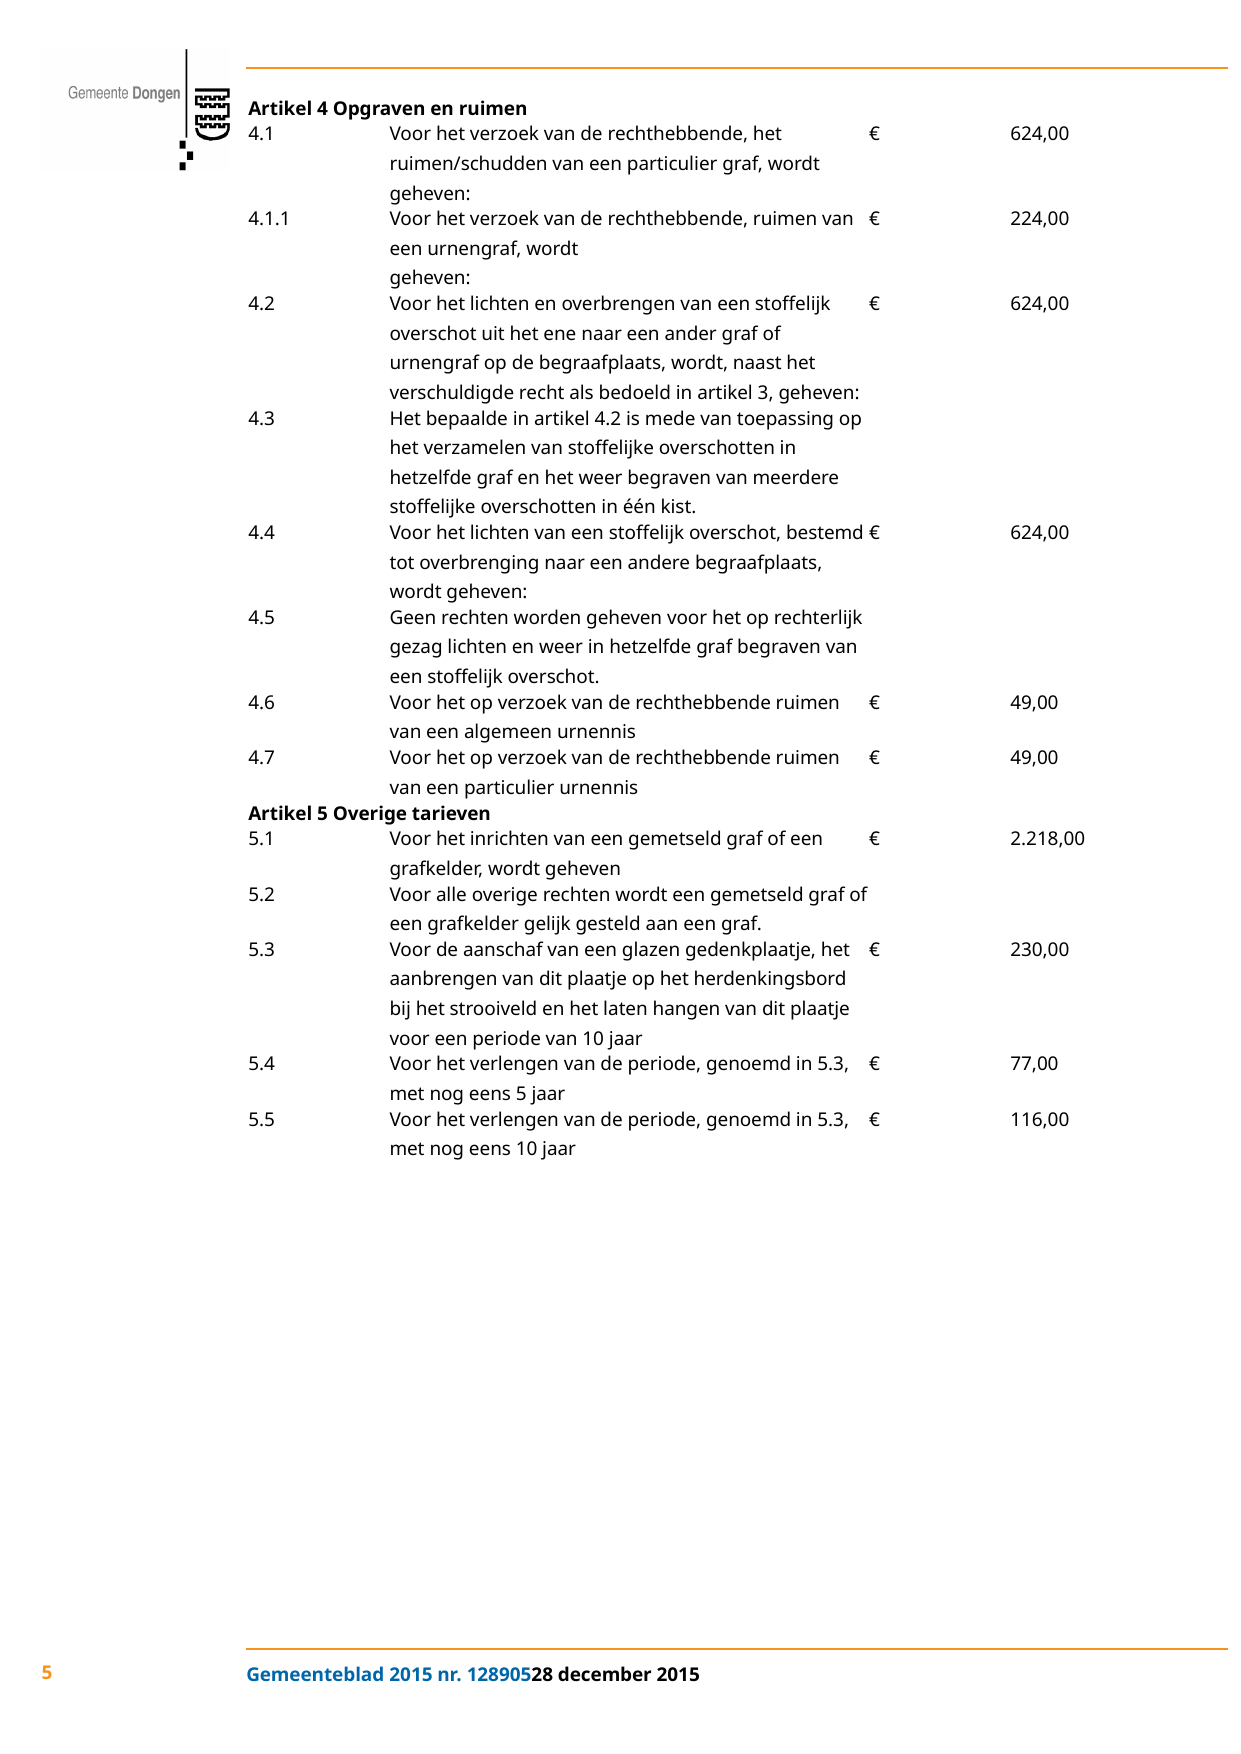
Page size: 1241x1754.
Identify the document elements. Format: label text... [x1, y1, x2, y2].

table_cell 116,00 [1010, 1106, 1152, 1161]
table_cell Voor het verlengen van de periode, genoemd in 5.3, met nog eens 5 jaar [389, 1051, 869, 1106]
table_cell 4.1 [248, 121, 389, 205]
table_cell 4.5 [248, 604, 389, 689]
table_cell 4.6 [248, 689, 389, 744]
table_cell 4.2 [248, 290, 389, 405]
table_cell Voor het verzoek van de rechthebbende, ruimen van een urnengraf, wordt geheven: [389, 205, 869, 290]
table_cell 5.3 [248, 936, 389, 1051]
table_cell 4.7 [248, 744, 389, 800]
table_cell Geen rechten worden geheven voor het op rechterlijk gezag lichten en weer in hetzelfde graf begraven van een stoffelijk overschot. [389, 604, 869, 689]
table_cell € [869, 205, 1010, 290]
table_cell [1010, 604, 1152, 689]
table_cell € [869, 689, 1010, 744]
table_cell [869, 881, 1010, 936]
table_cell Voor het op verzoek van de rechthebbende ruimen van een algemeen urnennis [389, 689, 869, 744]
table_cell [1010, 95, 1152, 121]
table_cell [869, 405, 1010, 519]
table_cell 49,00 [1010, 689, 1152, 744]
table_cell [1010, 800, 1152, 825]
table_cell [1010, 405, 1152, 519]
table_cell 5.5 [248, 1106, 389, 1161]
table_cell 624,00 [1010, 121, 1152, 205]
table_cell 4.1.1 [248, 205, 389, 290]
table_cell 224,00 [1010, 205, 1152, 290]
table_cell [869, 800, 1010, 825]
table_cell € [869, 519, 1010, 604]
table_cell € [869, 290, 1010, 405]
table_cell Voor het verzoek van de rechthebbende, het ruimen/schudden van een particulier graf, wordt geheven: [389, 121, 869, 205]
table_cell [869, 604, 1010, 689]
table_cell [869, 95, 1010, 121]
table_cell 5.1 [248, 825, 389, 881]
table_cell Voor het verlengen van de periode, genoemd in 5.3, met nog eens 10 jaar [389, 1106, 869, 1161]
table_cell Voor de aanschaf van een glazen gedenkplaatje, het aanbrengen van dit plaatje op het herdenkingsbord bij het strooiveld en het laten hangen van dit plaatje voor een periode van 10 jaar [389, 936, 869, 1051]
table_cell 624,00 [1010, 519, 1152, 604]
table_cell 5.2 [248, 881, 389, 936]
table_cell € [869, 744, 1010, 800]
table_cell 4.4 [248, 519, 389, 604]
table_cell 4.3 [248, 405, 389, 519]
table_cell 49,00 [1010, 744, 1152, 800]
table_cell Voor het inrichten van een gemetseld graf of een grafkelder, wordt geheven [389, 825, 869, 881]
table_cell Voor het op verzoek van de rechthebbende ruimen van een particulier urnennis [389, 744, 869, 800]
table_cell [1010, 881, 1152, 936]
table_cell 5.4 [248, 1051, 389, 1106]
table_cell € [869, 825, 1010, 881]
table_cell Artikel 4 Opgraven en ruimen [248, 95, 869, 121]
table_cell € [869, 121, 1010, 205]
table_cell 2.218,00 [1010, 825, 1152, 881]
picture [41, 47, 231, 172]
table_cell € [869, 1106, 1010, 1161]
table_cell Het bepaalde in artikel 4.2 is mede van toepassing op het verzamelen van stoffelijke overschotten in hetzelfde graf en het weer begraven van meerdere stoffelijke overschotten in één kist. [389, 405, 869, 519]
table_cell 624,00 [1010, 290, 1152, 405]
table_cell Voor het lichten van een stoffelijk overschot, bestemd tot overbrenging naar een andere begraafplaats, wordt geheven: [389, 519, 869, 604]
table_cell Voor alle overige rechten wordt een gemetseld graf of een grafkelder gelijk gesteld aan een graf. [389, 881, 869, 936]
table_cell € [869, 1051, 1010, 1106]
table_cell € [869, 936, 1010, 1051]
table_cell Voor het lichten en overbrengen van een stoffelijk overschot uit het ene naar een ander graf of urnengraf op de begraafplaats, wordt, naast het verschuldigde recht als bedoeld in artikel 3, geheven: [389, 290, 869, 405]
table_cell Artikel 5 Overige tarieven [248, 800, 869, 825]
table_cell 230,00 [1010, 936, 1152, 1051]
table_cell 77,00 [1010, 1051, 1152, 1106]
